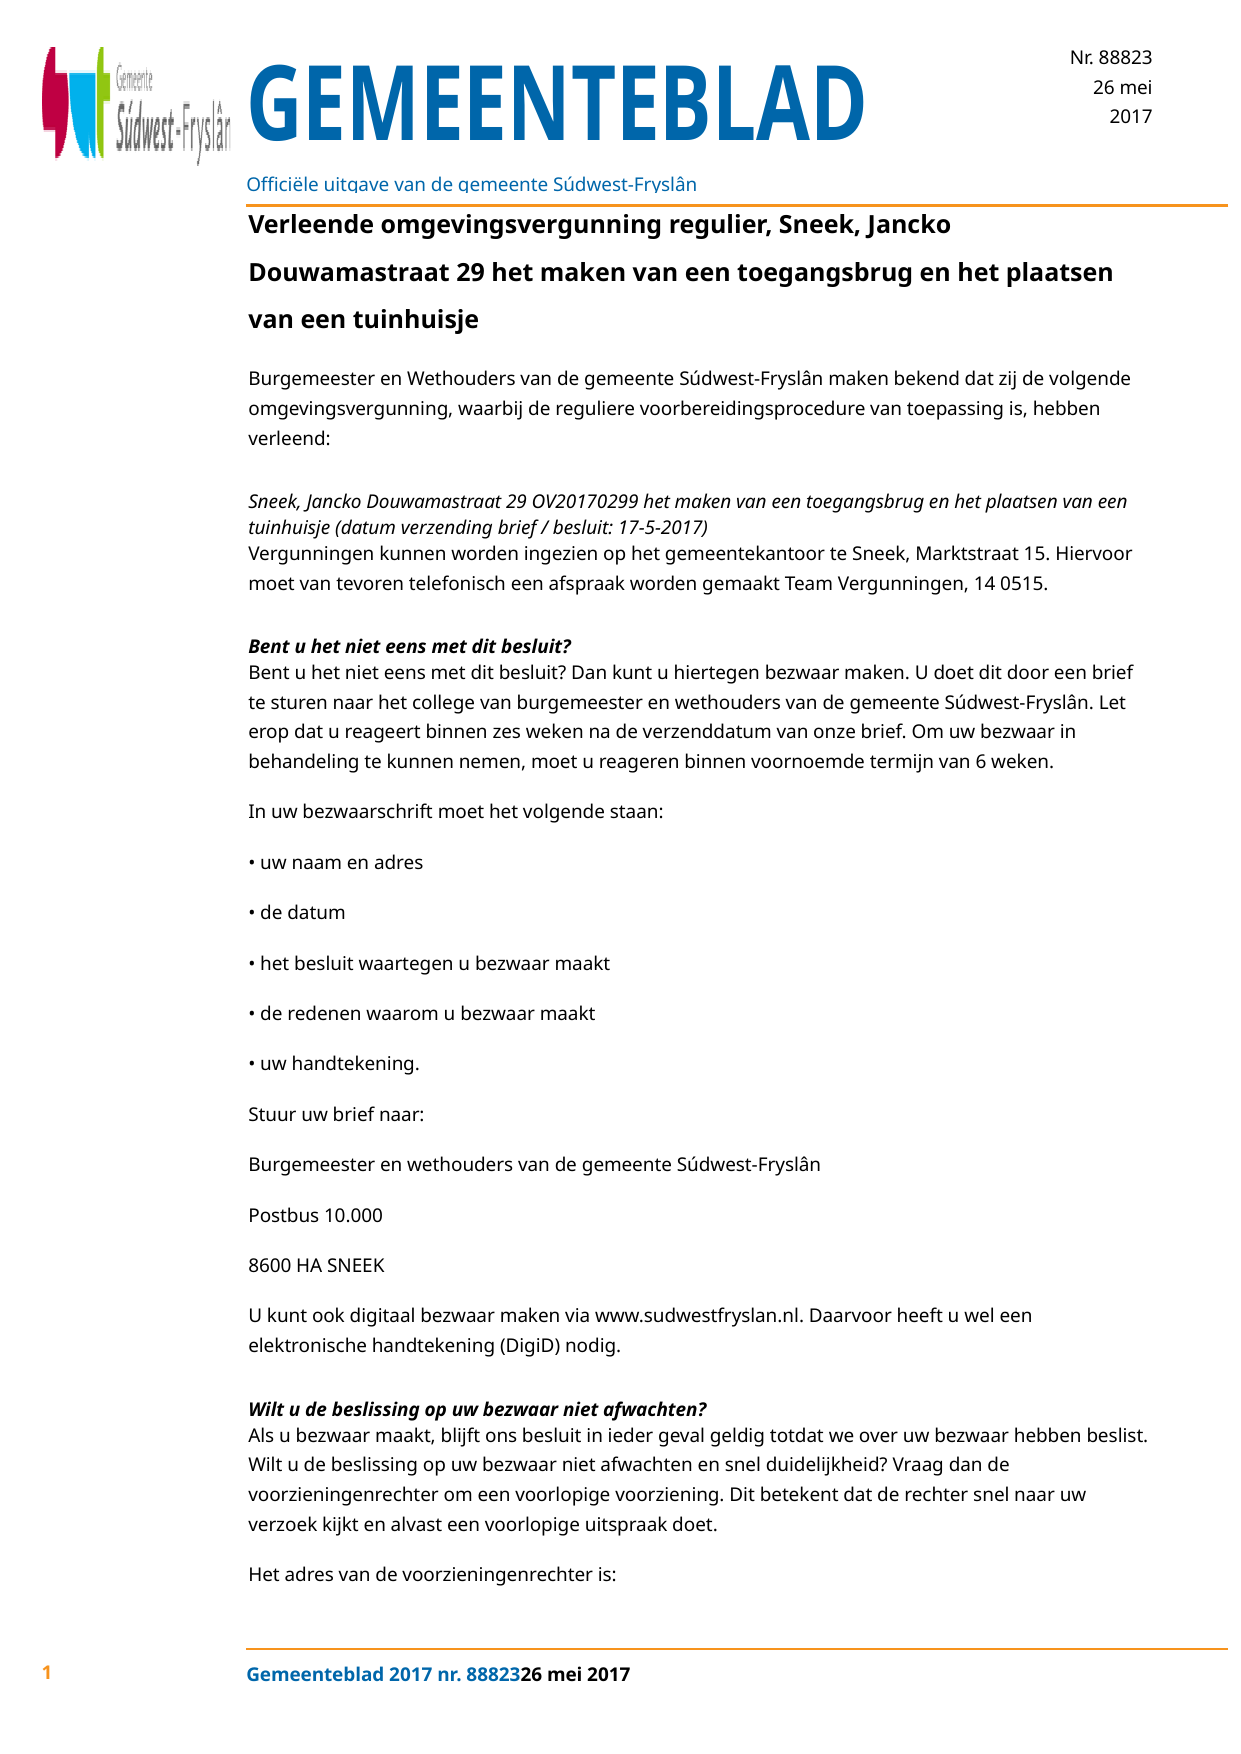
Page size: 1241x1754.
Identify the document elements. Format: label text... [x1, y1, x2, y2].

text Burgemeester en Wethouders van de gemeente Súdwest-Fryslân maken bekend dat zij de volgende omgevingsvergunning, waarbij de reguliere voorbereidingsprocedure van toepassing is, hebben verleend: [248, 366, 1152, 450]
text • uw naam en adres [248, 849, 1152, 875]
text • uw handtekening. [248, 1051, 1152, 1076]
text Wilt u de beslissing op uw bezwaar niet afwachten? [248, 1396, 1152, 1422]
text Bent u het niet eens met dit besluit? Dan kunt u hiertegen bezwaar maken. U doet dit door een brief te sturen naar het college van burgemeester en wethouders van de gemeente Súdwest-Fryslân. Let erop dat u reageert binnen zes weken na de verzenddatum van onze brief. Om uw bezwaar in behandeling te kunnen nemen, moet u reageren binnen voornoemde termijn van 6 weken. [248, 659, 1152, 774]
text Stuur uw brief naar: [248, 1101, 1152, 1127]
text 8600 HA SNEEK [248, 1252, 1152, 1278]
text Het adres van de voorzieningenrechter is: [248, 1561, 1152, 1587]
text U kunt ook digitaal bezwaar maken via www.sudwestfryslan.nl. Daarvoor heeft u wel een elektronische handtekening (DigiD) nodig. [248, 1303, 1152, 1358]
text Als u bezwaar maakt, blijft ons besluit in ieder geval geldig totdat we over uw bezwaar hebben beslist. Wilt u de beslissing op uw bezwaar niet afwachten en snel duidelijkheid? Vraag dan de voorzieningenrechter om een voorlopige voorziening. Dit betekent dat de rechter snel naar uw verzoek kijkt en alvast een voorlopige uitspraak doet. [248, 1422, 1152, 1536]
text Verleende omgevingsvergunning regulier, Sneek, Jancko Douwamastraat 29 het maken van een toegangsbrug en het plaatsen van een tuinhuisje [248, 207, 1152, 336]
text Burgemeester en wethouders van de gemeente Súdwest-Fryslân [248, 1151, 1152, 1177]
text • de redenen waarom u bezwaar maakt [248, 1000, 1152, 1026]
text Bent u het niet eens met dit besluit? [248, 634, 1152, 659]
text Sneek, Jancko Douwamastraat 29 OV20170299 het maken van een toegangsbrug en het plaatsen van een tuinhuisje (datum verzending brief / besluit: 17-5-2017) [248, 489, 1152, 540]
text • de datum [248, 899, 1152, 925]
text Vergunningen kunnen worden ingezien op het gemeentekantoor te Sneek, Marktstraat 15. Hiervoor moet van tevoren telefonisch een afspraak worden gemaakt Team Vergunningen, 14 0515. [248, 540, 1152, 595]
text Postbus 10.000 [248, 1202, 1152, 1228]
text • het besluit waartegen u bezwaar maakt [248, 950, 1152, 976]
picture [41, 47, 231, 172]
text In uw bezwaarschrift moet het volgende staan: [248, 798, 1152, 824]
